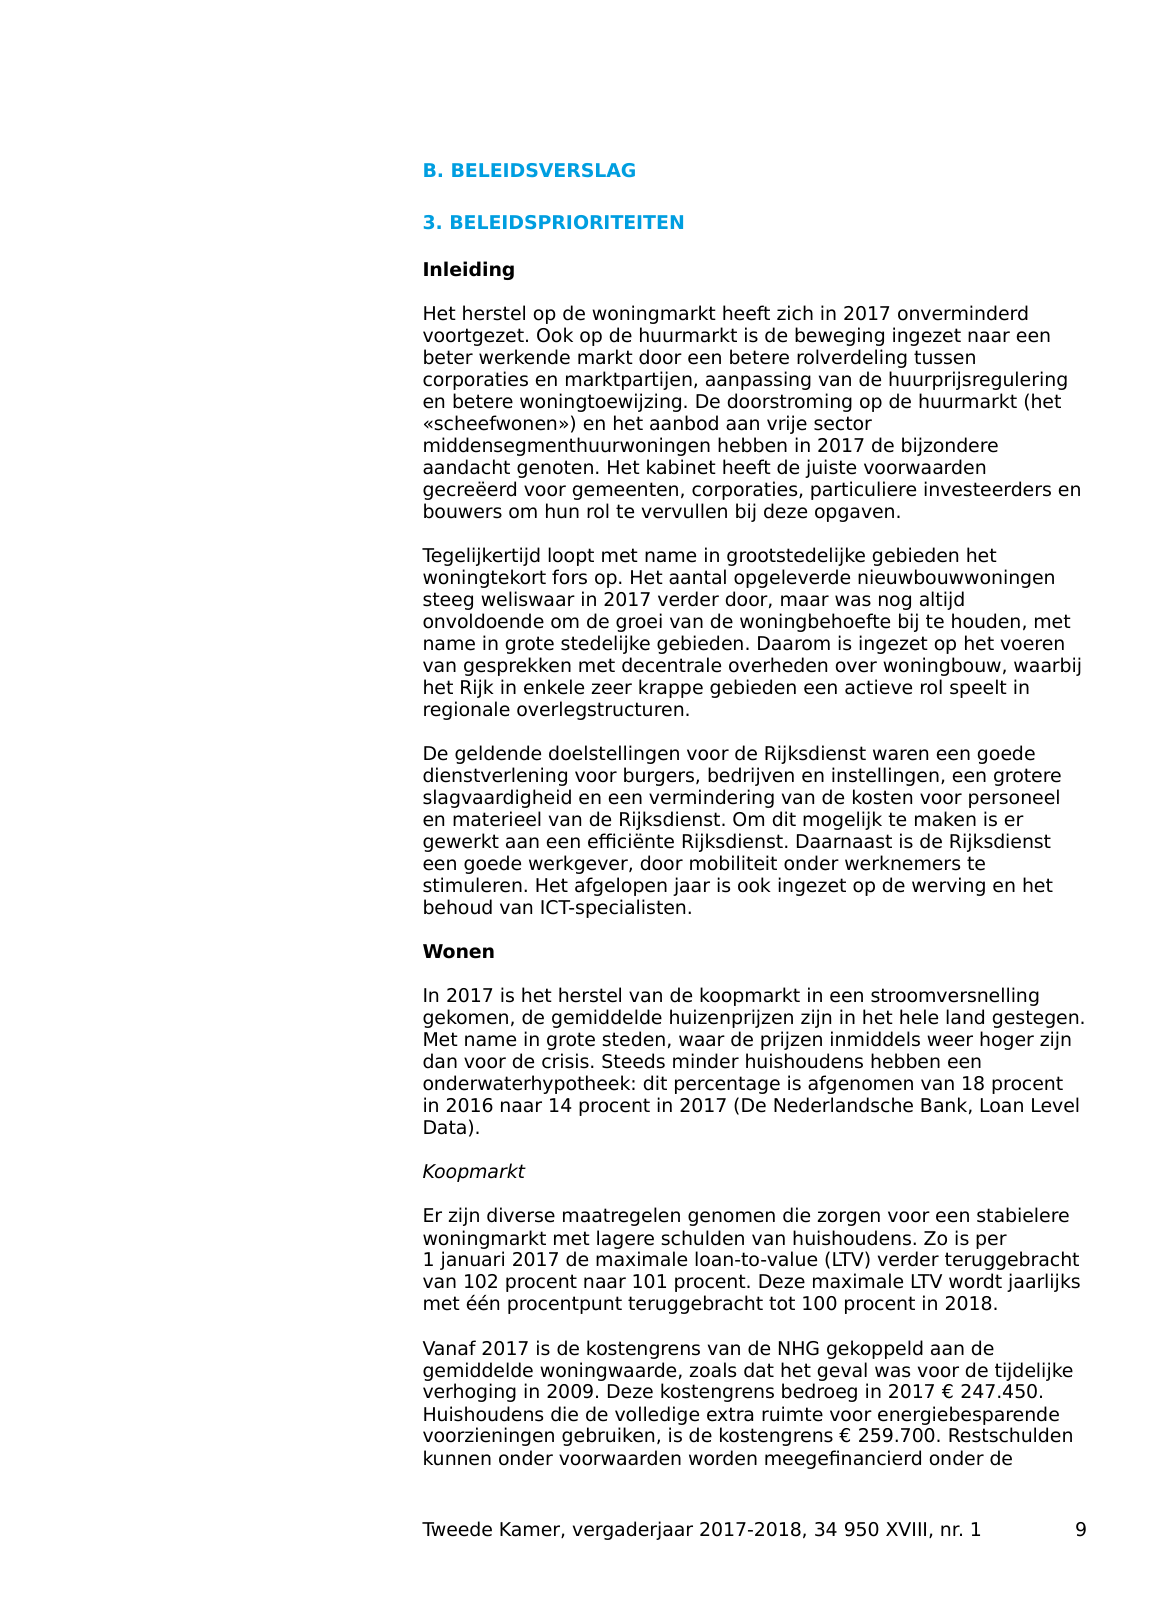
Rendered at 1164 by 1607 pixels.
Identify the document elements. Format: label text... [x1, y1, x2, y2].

text Vanaf 2017 is de kostengrens van de NHG gekoppeld aan de gemiddelde woningwaarde, zoals dat het geval was voor de tijdelijke verhoging in 2009. Deze kostengrens bedroeg in 2017 € 247.450. Huishoudens die de volledige extra ruimte voor energiebesparende voorzieningen gebruiken, is de kostengrens € 259.700. Restschulden kunnen onder voorwaarden worden meegefinancierd onder de [422, 1337, 1087, 1469]
subtitle B. BELEIDSVERSLAG [422, 160, 1087, 182]
text De geldende doelstellingen voor de Rijksdienst waren een goede dienstverlening voor burgers, bedrijven en instellingen, een grotere slagvaardigheid en een vermindering van de kosten voor personeel en materieel van de Rijksdienst. Om dit mogelijk te maken is er gewerkt aan een efficiënte Rijksdienst. Daarnaast is de Rijksdienst een goede werkgever, door mobiliteit onder werknemers te stimuleren. Het afgelopen jaar is ook ingezet op de werving en het behoud van ICT-specialisten. [422, 743, 1087, 919]
text Tegelijkertijd loopt met name in grootstedelijke gebieden het woningtekort fors op. Het aantal opgeleverde nieuwbouwwoningen steeg weliswaar in 2017 verder door, maar was nog altijd onvoldoende om de groei van de woningbehoefte bij te houden, met name in grote stedelijke gebieden. Daarom is ingezet op het voeren van gesprekken met decentrale overheden over woningbouw, waarbij het Rijk in enkele zeer krappe gebieden een actieve rol speelt in regionale overlegstructuren. [422, 545, 1087, 721]
subtitle Inleiding [422, 259, 1087, 281]
text Er zijn diverse maatregelen genomen die zorgen voor een stabielere woningmarkt met lagere schulden van huishoudens. Zo is per 1 januari 2017 de maximale loan-to-value (LTV) verder teruggebracht van 102 procent naar 101 procent. Deze maximale LTV wordt jaarlijks met één procentpunt teruggebracht tot 100 procent in 2018. [422, 1205, 1087, 1315]
subtitle Wonen [422, 941, 1087, 963]
text In 2017 is het herstel van de koopmarkt in een stroomversnelling gekomen, de gemiddelde huizenprijzen zijn in het hele land gestegen. Met name in grote steden, waar de prijzen inmiddels weer hoger zijn dan voor de crisis. Steeds minder huishoudens hebben een onderwaterhypotheek: dit percentage is afgenomen van 18 procent in 2016 naar 14 procent in 2017 (De Nederlandsche Bank, Loan Level Data). [422, 985, 1087, 1139]
subtitle Koopmarkt [422, 1161, 1087, 1183]
subtitle 3. BELEIDSPRIORITEITEN [422, 212, 1087, 234]
text Het herstel op de woningmarkt heeft zich in 2017 onverminderd voortgezet. Ook op de huurmarkt is de beweging ingezet naar een beter werkende markt door een betere rolverdeling tussen corporaties en marktpartijen, aanpassing van de huurprijsregulering en betere woningtoewijzing. De doorstroming op de huurmarkt (het «scheefwonen») en het aanbod aan vrije sector middensegmenthuurwoningen hebben in 2017 de bijzondere aandacht genoten. Het kabinet heeft de juiste voorwaarden gecreëerd voor gemeenten, corporaties, particuliere investeerders en bouwers om hun rol te vervullen bij deze opgaven. [422, 303, 1087, 523]
